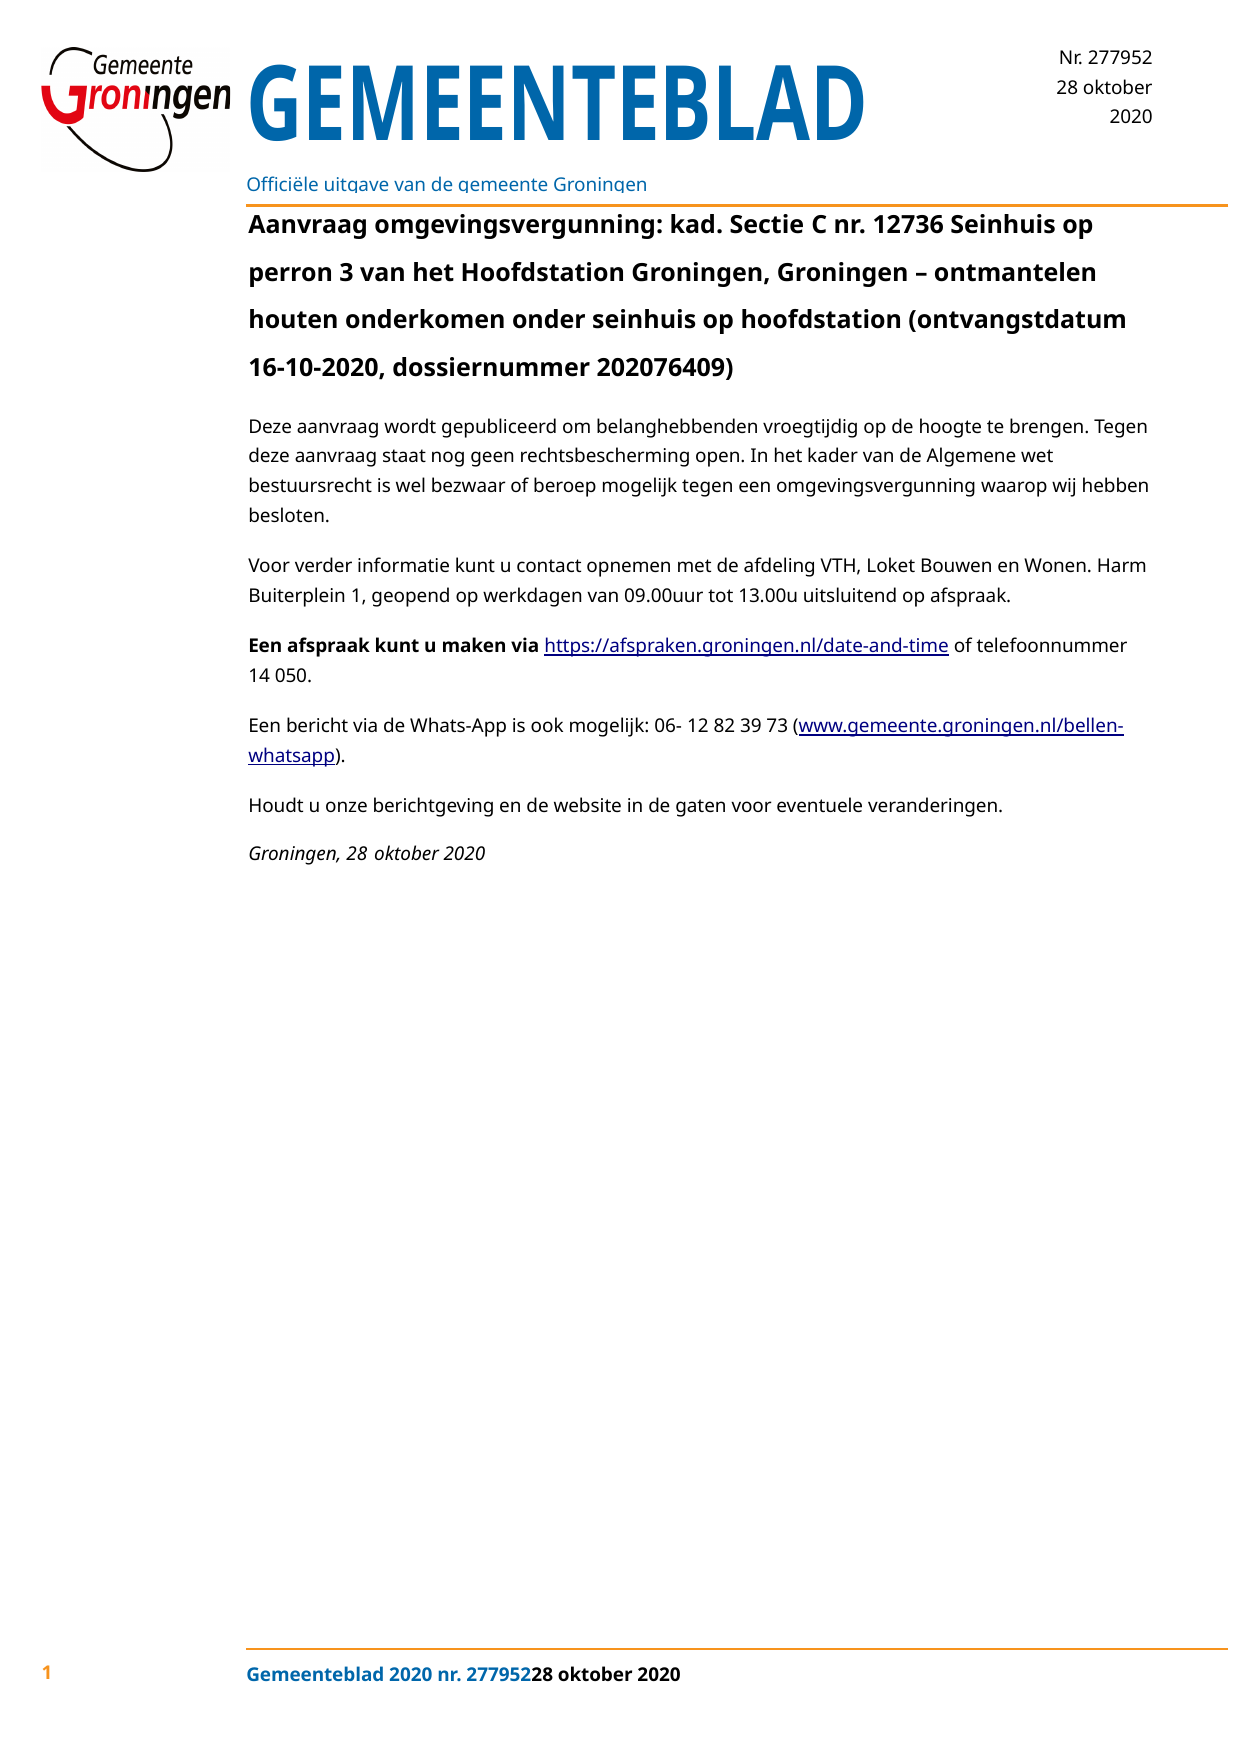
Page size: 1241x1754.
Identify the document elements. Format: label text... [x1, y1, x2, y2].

text Een afspraak kunt u maken via https://afspraken.groningen.nl/date-and-time of telefoonnummer 14 050. [248, 632, 1152, 688]
text Groningen, 28 oktober 2020 [248, 840, 1152, 866]
picture [41, 47, 231, 172]
text Aanvraag omgevingsvergunning: kad. Sectie C nr. 12736 Seinhuis op perron 3 van het Hoofdstation Groningen, Groningen – ontmantelen houten onderkomen onder seinhuis op hoofdstation (ontvangstdatum 16-10-2020, dossiernummer 202076409) [248, 207, 1152, 384]
text Voor verder informatie kunt u contact opnemen met de afdeling VTH, Loket Bouwen en Wonen. Harm Buiterplein 1, geopend op werkdagen van 09.00uur tot 13.00u uitsluitend op afspraak. [248, 552, 1152, 608]
text Houdt u onze berichtgeving en de website in de gaten voor eventuele veranderingen. [248, 792, 1152, 818]
text Een bericht via de Whats-App is ook mogelijk: 06- 12 82 39 73 (www.gemeente.groningen.nl/bellen-whatsapp). [248, 712, 1152, 768]
text Deze aanvraag wordt gepubliceerd om belanghebbenden vroegtijdig op de hoogte te brengen. Tegen deze aanvraag staat nog geen rechtsbescherming open. In het kader van de Algemene wet bestuursrecht is wel bezwaar of beroep mogelijk tegen een omgevingsvergunning waarop wij hebben besloten. [248, 413, 1152, 528]
